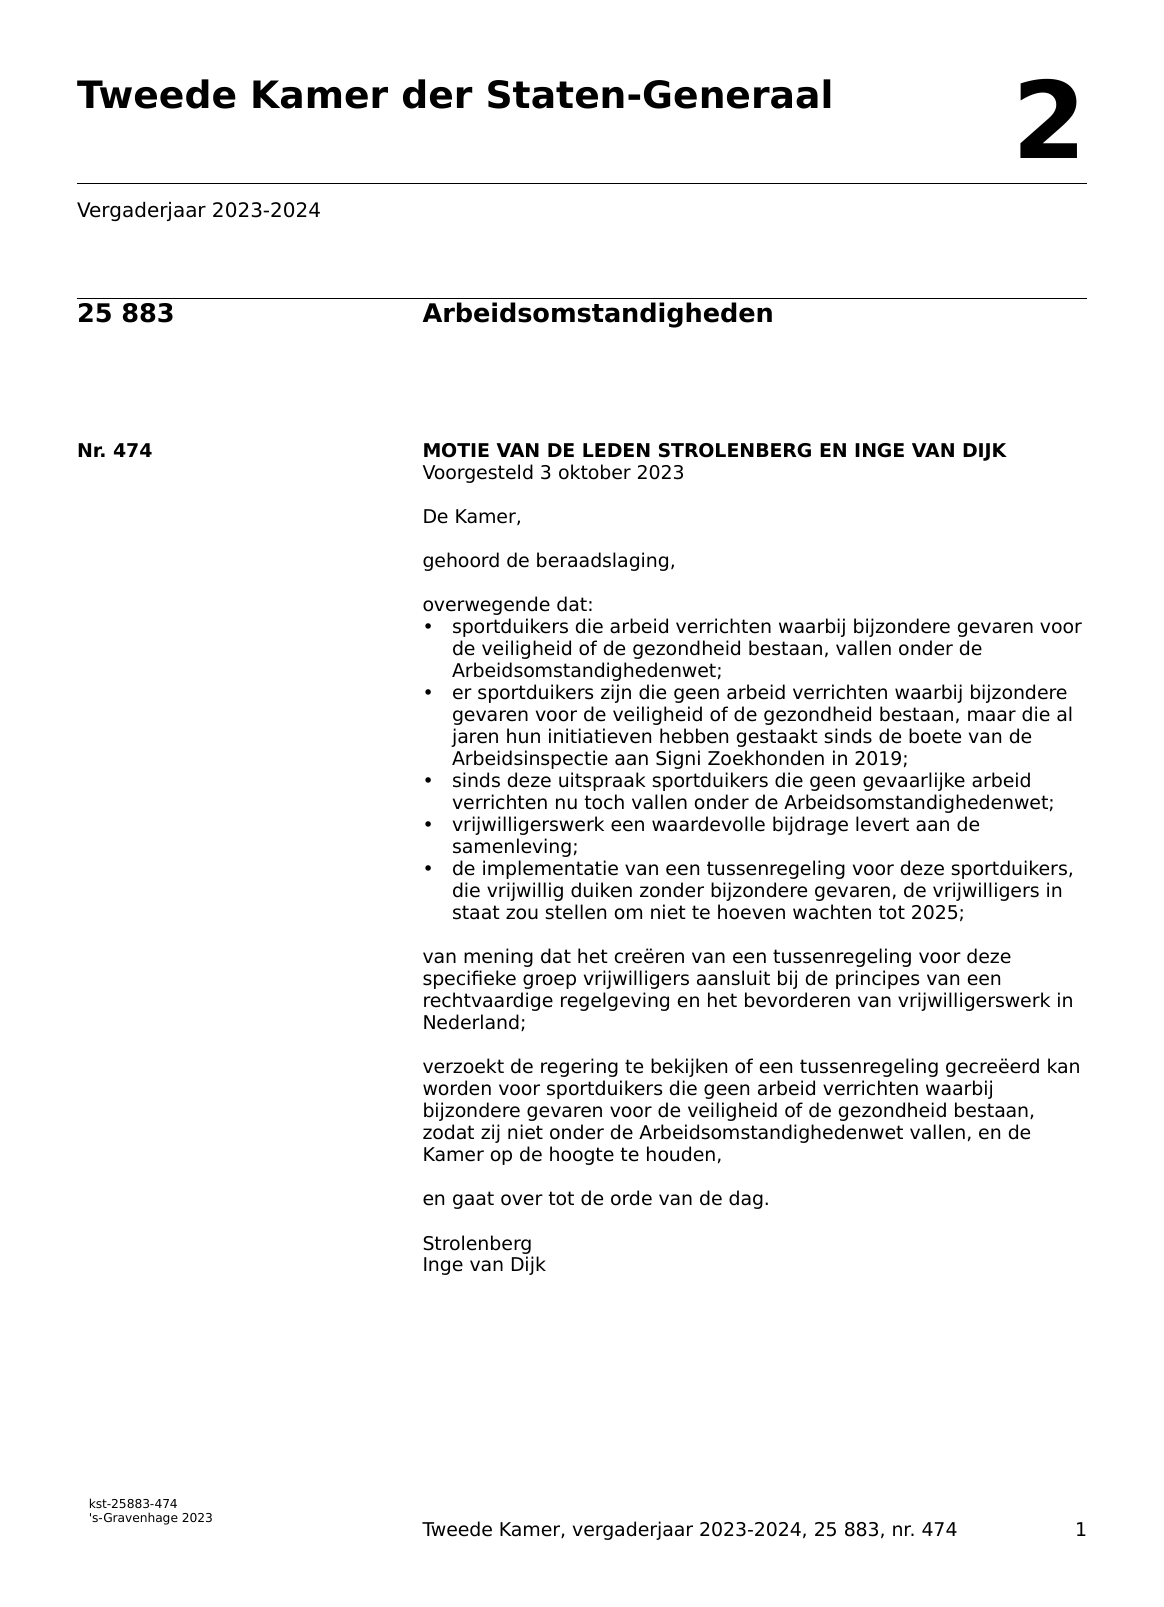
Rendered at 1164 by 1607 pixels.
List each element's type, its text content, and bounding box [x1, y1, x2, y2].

subtitle 25 883 Arbeidsomstandigheden [77, 299, 1087, 329]
text • sportduikers die arbeid verrichten waarbij bijzondere gevaren voor de veiligheid of de gezondheid bestaan, vallen onder de Arbeidsomstandighedenwet; [422, 616, 1087, 682]
text kst-25883-474 [88, 1497, 323, 1511]
text • sinds deze uitspraak sportduikers die geen gevaarlijke arbeid verrichten nu toch vallen onder de Arbeidsomstandighedenwet; [422, 770, 1087, 814]
subtitle Nr. 474 MOTIE VAN DE LEDEN STROLENBERG EN INGE VAN DIJK [77, 440, 1087, 462]
text Strolenberg [422, 1232, 1087, 1254]
text van mening dat het creëren van een tussenregeling voor deze specifieke groep vrijwilligers aansluit bij de principes van een rechtvaardige regelgeving en het bevorderen van vrijwilligerswerk in Nederland; [422, 946, 1087, 1034]
table_cell Vergaderjaar 2023-2024 [77, 184, 1087, 298]
text overwegende dat: [422, 594, 1087, 616]
text Voorgesteld 3 oktober 2023 [422, 462, 1087, 484]
text • de implementatie van een tussenregeling voor deze sportduikers, die vrijwillig duiken zonder bijzondere gevaren, de vrijwilligers in staat zou stellen om niet te hoeven wachten tot 2025; [422, 858, 1087, 924]
text gehoord de beraadslaging, [422, 550, 1087, 572]
table_header 2 [886, 59, 1087, 183]
text verzoekt de regering te bekijken of een tussenregeling gecreëerd kan worden voor sportduikers die geen arbeid verrichten waarbij bijzondere gevaren voor de veiligheid of de gezondheid bestaan, zodat zij niet onder de Arbeidsomstandighedenwet vallen, en de Kamer op de hoogte te houden, [422, 1056, 1087, 1166]
text • er sportduikers zijn die geen arbeid verrichten waarbij bijzondere gevaren voor de veiligheid of de gezondheid bestaan, maar die al jaren hun initiatieven hebben gestaakt sinds de boete van de Arbeidsinspectie aan Signi Zoekhonden in 2019; [422, 682, 1087, 770]
text 's-Gravenhage 2023 [88, 1511, 323, 1525]
text De Kamer, [422, 506, 1087, 528]
text • vrijwilligerswerk een waardevolle bijdrage levert aan de samenleving; [422, 814, 1087, 858]
text Inge van Dijk [422, 1254, 1087, 1276]
text en gaat over tot de orde van de dag. [422, 1188, 1087, 1210]
table_header Tweede Kamer der Staten-Generaal [77, 59, 886, 183]
